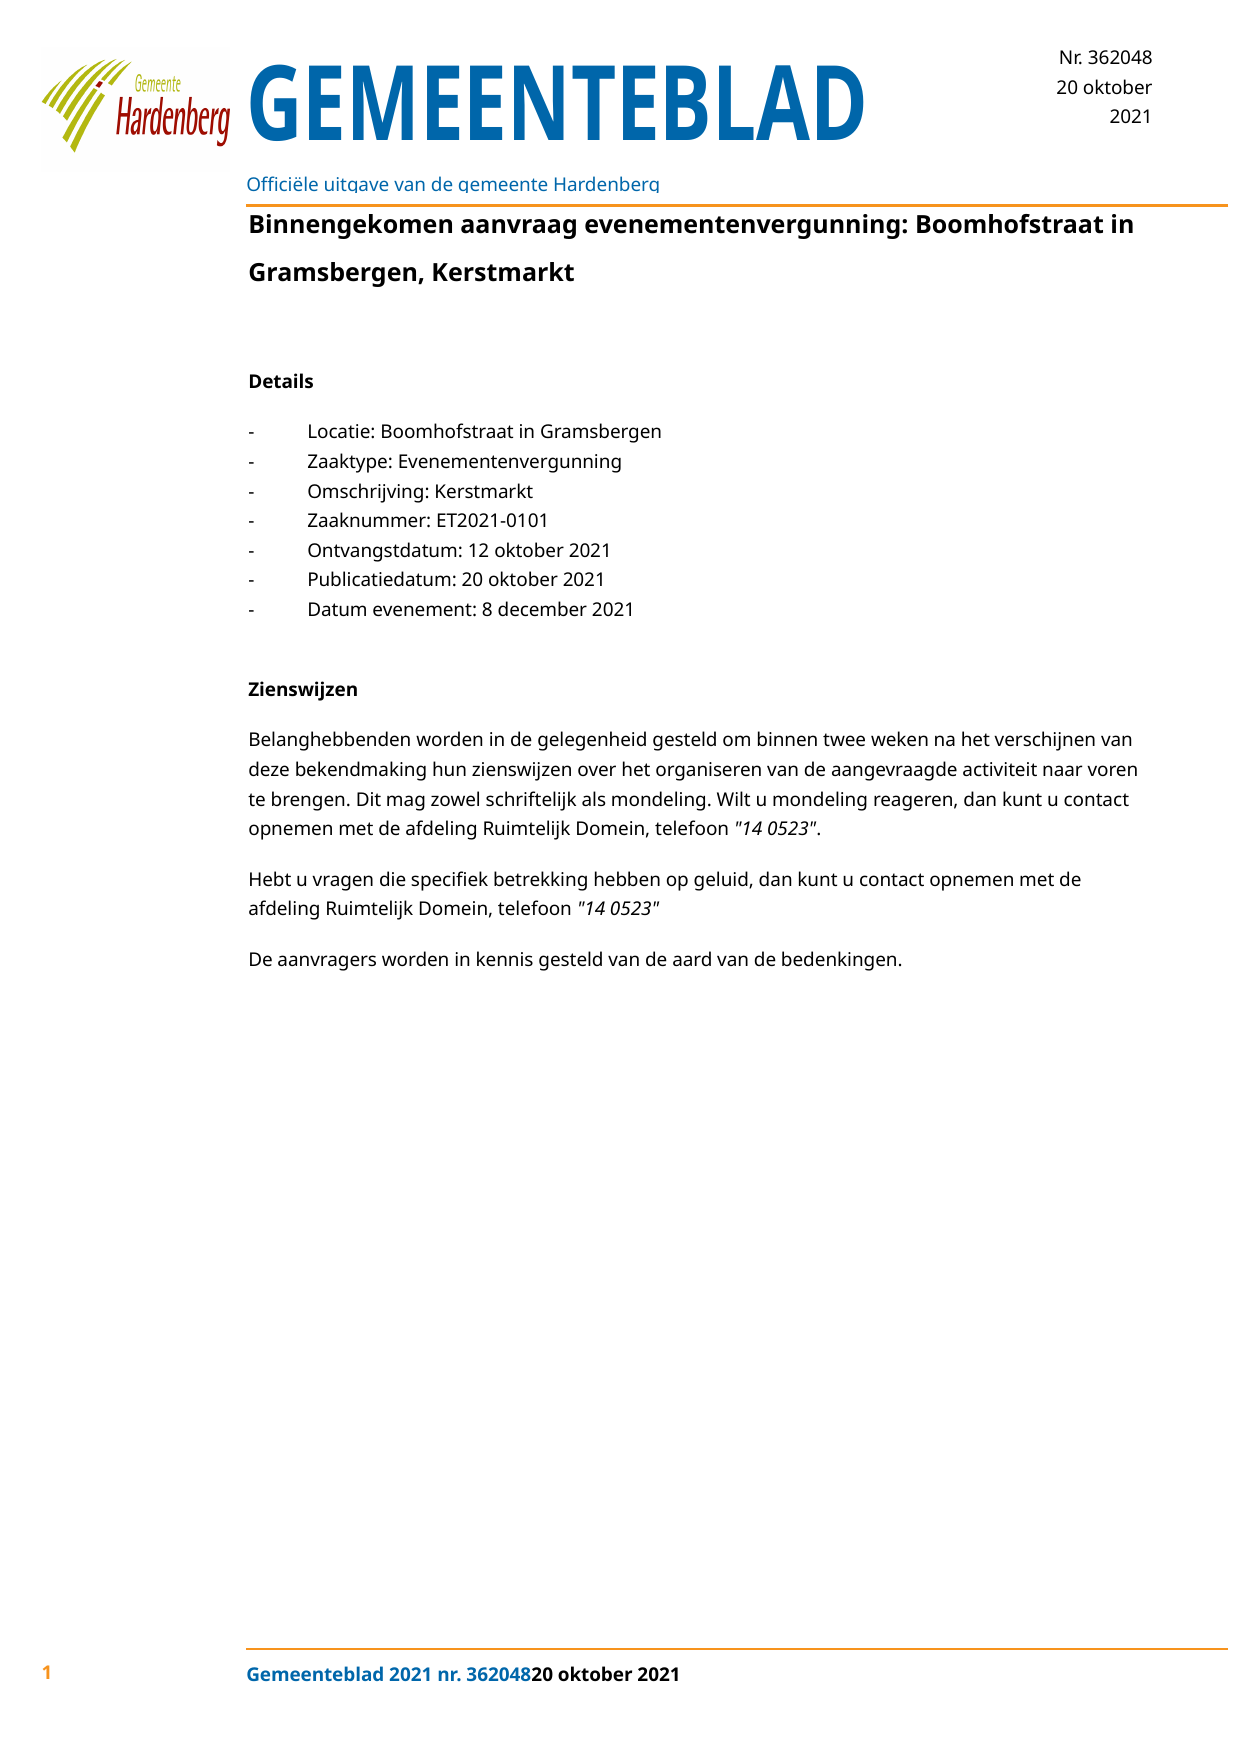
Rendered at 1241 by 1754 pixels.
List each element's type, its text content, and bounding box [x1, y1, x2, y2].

text Zienswijzen [248, 676, 1152, 702]
list Ontvangstdatum: 12 oktober 2021 [248, 537, 1152, 563]
list Datum evenement: 8 december 2021 [248, 596, 1152, 622]
text Details [248, 368, 1152, 394]
list Zaaknummer: ET2021-0101 [248, 507, 1152, 533]
list Publicatiedatum: 20 oktober 2021 [248, 567, 1152, 592]
text Hebt u vragen die specifiek betrekking hebben op geluid, dan kunt u contact opnemen met de afdeling Ruimtelijk Domein, telefoon "14 0523" [248, 866, 1152, 921]
picture [41, 47, 231, 172]
text De aanvragers worden in kennis gesteld van de aard van de bedenkingen. [248, 946, 1152, 972]
list Omschrijving: Kerstmarkt [248, 478, 1152, 504]
text Belanghebbenden worden in de gelegenheid gesteld om binnen twee weken na het verschijnen van deze bekendmaking hun zienswijzen over het organiseren van de aangevraagde activiteit naar voren te brengen. Dit mag zowel schriftelijk als mondeling. Wilt u mondeling reageren, dan kunt u contact opnemen met de afdeling Ruimtelijk Domein, telefoon "14 0523". [248, 727, 1152, 841]
list Zaaktype: Evenementenvergunning [248, 448, 1152, 474]
text Binnengekomen aanvraag evenementenvergunning: Boomhofstraat in Gramsbergen, Kerstmarkt [248, 207, 1152, 288]
list Locatie: Boomhofstraat in Gramsbergen [248, 419, 1152, 444]
